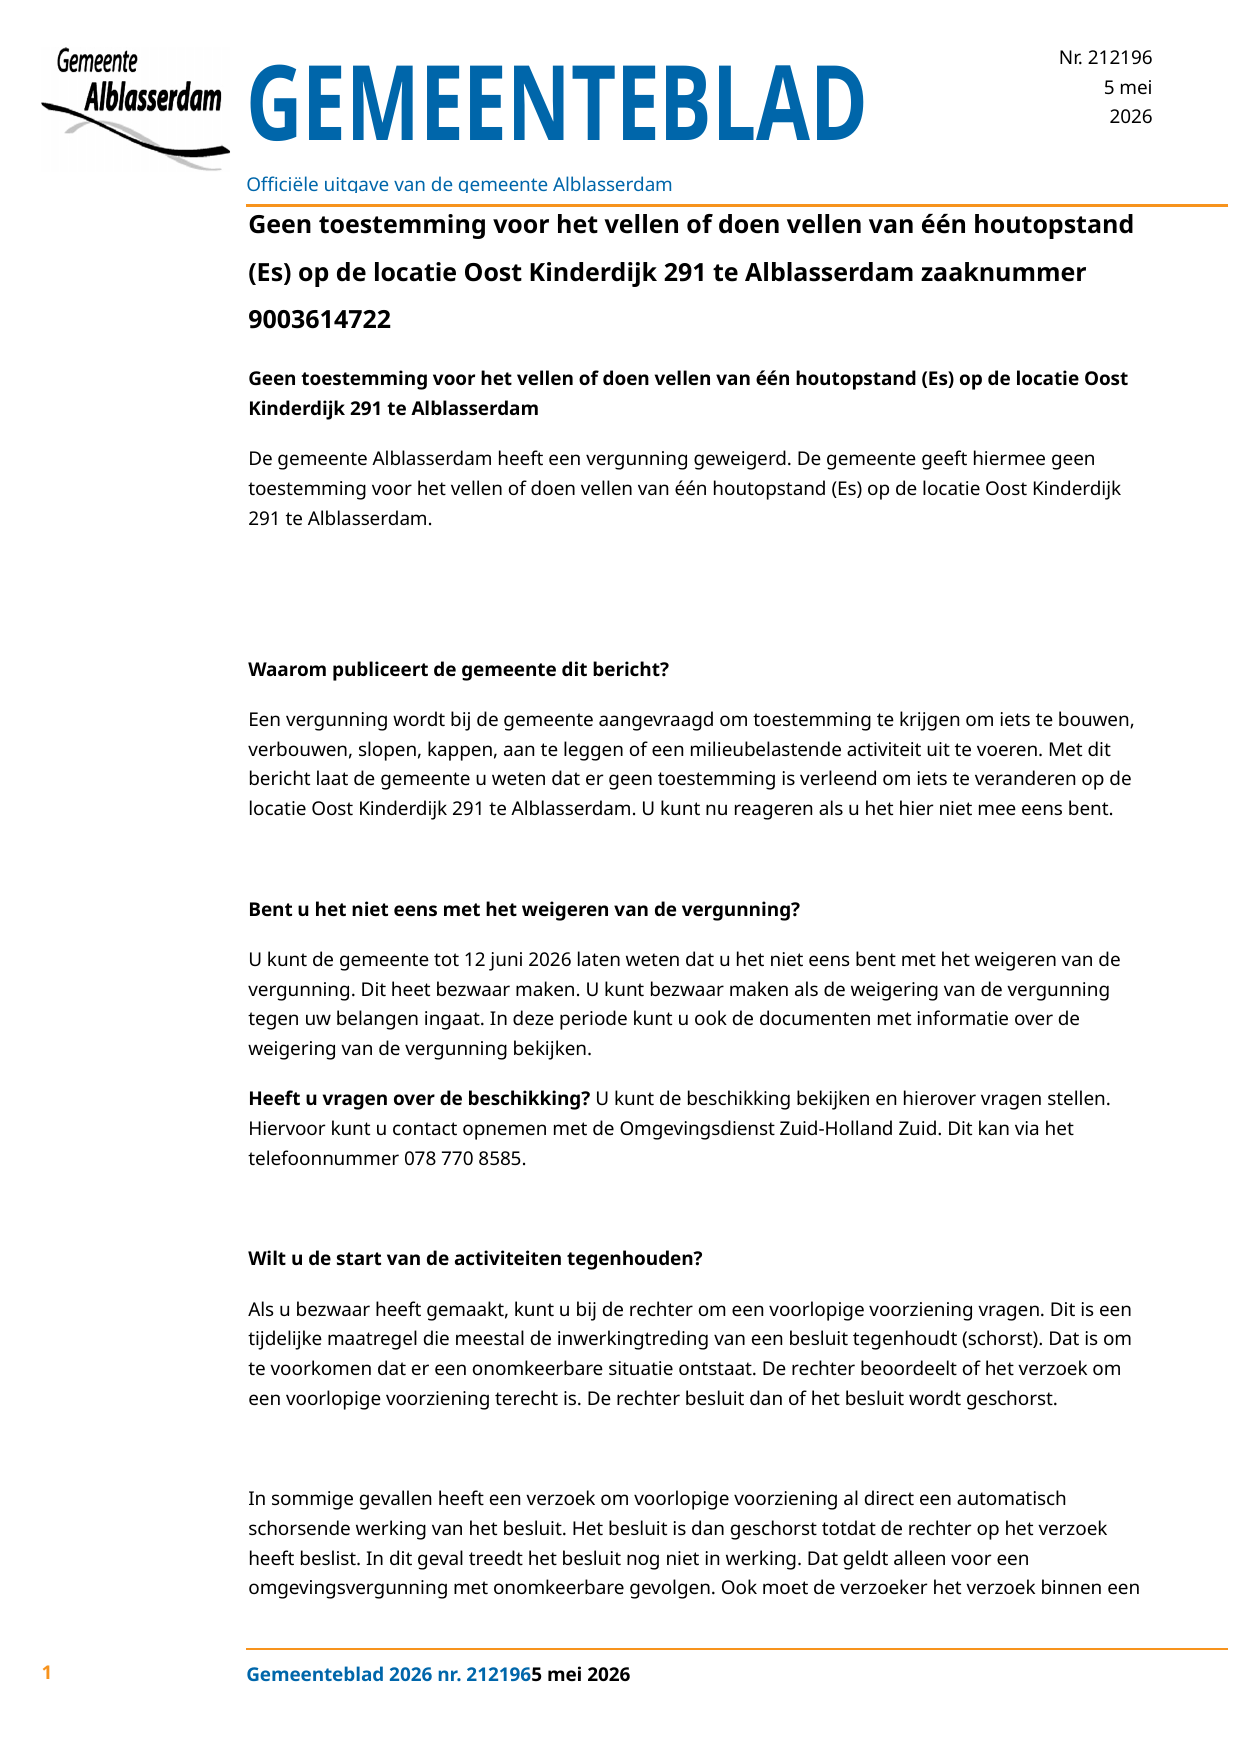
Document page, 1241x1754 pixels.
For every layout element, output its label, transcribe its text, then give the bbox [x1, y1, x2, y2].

text Geen toestemming voor het vellen of doen vellen van één houtopstand (Es) op de locatie Oost Kinderdijk 291 te Alblasserdam zaaknummer 9003614722 [248, 207, 1152, 336]
text U kunt de gemeente tot 12 juni 2026 laten weten dat u het niet eens bent met het weigeren van de vergunning. Dit heet bezwaar maken. U kunt bezwaar maken als de weigering van de vergunning tegen uw belangen ingaat. In deze periode kunt u ook de documenten met informatie over de weigering van de vergunning bekijken. [248, 946, 1152, 1061]
text Waarom publiceert de gemeente dit bericht? [248, 656, 1152, 682]
text Geen toestemming voor het vellen of doen vellen van één houtopstand (Es) op de locatie Oost Kinderdijk 291 te Alblasserdam [248, 366, 1152, 421]
text De gemeente Alblasserdam heeft een vergunning geweigerd. De gemeente geeft hiermee geen toestemming voor het vellen of doen vellen van één houtopstand (Es) op de locatie Oost Kinderdijk 291 te Alblasserdam. [248, 446, 1152, 530]
picture [41, 47, 231, 172]
text Wilt u de start van de activiteiten tegenhouden? [248, 1246, 1152, 1271]
text Een vergunning wordt bij de gemeente aangevraagd om toestemming te krijgen om iets te bouwen, verbouwen, slopen, kappen, aan te leggen of een milieubelastende activiteit uit te voeren. Met dit bericht laat de gemeente u weten dat er geen toestemming is verleend om iets te veranderen op de locatie Oost Kinderdijk 291 te Alblasserdam. U kunt nu reageren als u het hier niet mee eens bent. [248, 706, 1152, 821]
text Heeft u vragen over de beschikking? U kunt de beschikking bekijken en hierover vragen stellen. Hiervoor kunt u contact opnemen met de Omgevingsdienst Zuid-Holland Zuid. Dit kan via het telefoonnummer 078 770 8585. [248, 1086, 1152, 1170]
text Bent u het niet eens met het weigeren van de vergunning? [248, 896, 1152, 922]
text Als u bezwaar heeft gemaakt, kunt u bij de rechter om een voorlopige voorziening vragen. Dit is een tijdelijke maatregel die meestal de inwerkingtreding van een besluit tegenhoudt (schorst). Dat is om te voorkomen dat er een onomkeerbare situatie ontstaat. De rechter beoordeelt of het verzoek om een voorlopige voorziening terecht is. De rechter besluit dan of het besluit wordt geschorst. [248, 1296, 1152, 1410]
text In sommige gevallen heeft een verzoek om voorlopige voorziening al direct een automatisch schorsende werking van het besluit. Het besluit is dan geschorst totdat de rechter op het verzoek heeft beslist. In dit geval treedt het besluit nog niet in werking. Dat geldt alleen voor een omgevingsvergunning met onomkeerbare gevolgen. Ook moet de verzoeker het verzoek binnen een [248, 1486, 1152, 1600]
